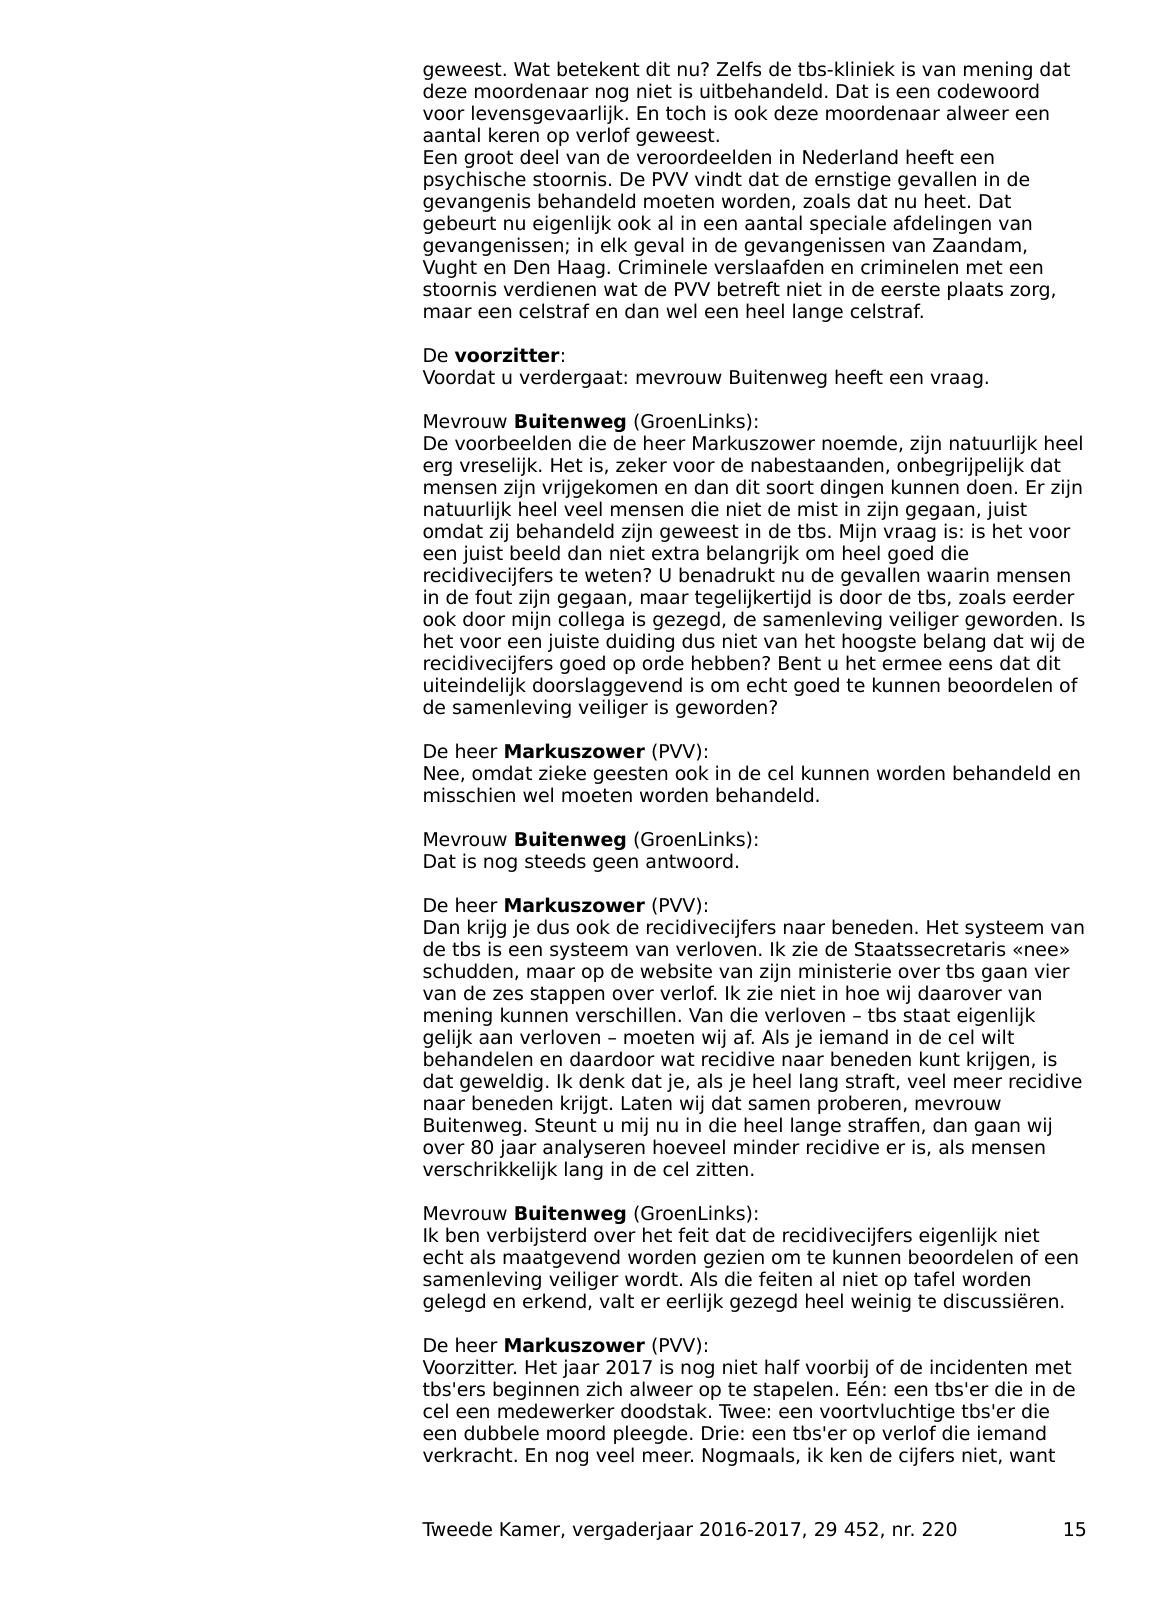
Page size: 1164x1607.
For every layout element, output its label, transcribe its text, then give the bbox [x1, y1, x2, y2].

text Nee, omdat zieke geesten ook in de cel kunnen worden behandeld en misschien wel moeten worden behandeld. [422, 763, 1087, 807]
text Dan krijg je dus ook de recidivecijfers naar beneden. Het systeem van de tbs is een systeem van verloven. Ik zie de Staatssecretaris «nee» schudden, maar op de website van zijn ministerie over tbs gaan vier van de zes stappen over verlof. Ik zie niet in hoe wij daarover van mening kunnen verschillen. Van die verloven – tbs staat eigenlijk gelijk aan verloven – moeten wij af. Als je iemand in de cel wilt behandelen en daardoor wat recidive naar beneden kunt krijgen, is dat geweldig. Ik denk dat je, als je heel lang straft, veel meer recidive naar beneden krijgt. Laten wij dat samen proberen, mevrouw Buitenweg. Steunt u mij nu in die heel lange straffen, dan gaan wij over 80 jaar analyseren hoeveel minder recidive er is, als mensen verschrikkelijk lang in de cel zitten. [422, 917, 1087, 1181]
text Voordat u verdergaat: mevrouw Buitenweg heeft een vraag. [422, 367, 1087, 389]
text De heer Markuszower (PVV): [422, 741, 1087, 763]
text De voorbeelden die de heer Markuszower noemde, zijn natuurlijk heel erg vreselijk. Het is, zeker voor de nabestaanden, onbegrijpelijk dat mensen zijn vrijgekomen en dan dit soort dingen kunnen doen. Er zijn natuurlijk heel veel mensen die niet de mist in zijn gegaan, juist omdat zij behandeld zijn geweest in de tbs. Mijn vraag is: is het voor een juist beeld dan niet extra belangrijk om heel goed die recidivecijfers te weten? U benadrukt nu de gevallen waarin mensen in de fout zijn gegaan, maar tegelijkertijd is door de tbs, zoals eerder ook door mijn collega is gezegd, de samenleving veiliger geworden. Is het voor een juiste duiding dus niet van het hoogste belang dat wij de recidivecijfers goed op orde hebben? Bent u het ermee eens dat dit uiteindelijk doorslaggevend is om echt goed te kunnen beoordelen of de samenleving veiliger is geworden? [422, 433, 1087, 719]
text geweest. Wat betekent dit nu? Zelfs de tbs-kliniek is van mening dat deze moordenaar nog niet is uitbehandeld. Dat is een codewoord voor levensgevaarlijk. En toch is ook deze moordenaar alweer een aantal keren op verlof geweest. [422, 59, 1087, 147]
text Ik ben verbijsterd over het feit dat de recidivecijfers eigenlijk niet echt als maatgevend worden gezien om te kunnen beoordelen of een samenleving veiliger wordt. Als die feiten al niet op tafel worden gelegd en erkend, valt er eerlijk gezegd heel weinig te discussiëren. [422, 1225, 1087, 1313]
text Een groot deel van de veroordeelden in Nederland heeft een psychische stoornis. De PVV vindt dat de ernstige gevallen in de gevangenis behandeld moeten worden, zoals dat nu heet. Dat gebeurt nu eigenlijk ook al in een aantal speciale afdelingen van gevangenissen; in elk geval in de gevangenissen van Zaandam, Vught en Den Haag. Criminele verslaafden en criminelen met een stoornis verdienen wat de PVV betreft niet in de eerste plaats zorg, maar een celstraf en dan wel een heel lange celstraf. [422, 147, 1087, 323]
text De voorzitter: [422, 345, 1087, 367]
text Mevrouw Buitenweg (GroenLinks): [422, 829, 1087, 851]
text Voorzitter. Het jaar 2017 is nog niet half voorbij of de incidenten met tbs'ers beginnen zich alweer op te stapelen. Eén: een tbs'er die in de cel een medewerker doodstak. Twee: een voortvluchtige tbs'er die een dubbele moord pleegde. Drie: een tbs'er op verlof die iemand verkracht. En nog veel meer. Nogmaals, ik ken de cijfers niet, want [422, 1357, 1087, 1467]
text Mevrouw Buitenweg (GroenLinks): [422, 1203, 1087, 1225]
text De heer Markuszower (PVV): [422, 1335, 1087, 1357]
text Mevrouw Buitenweg (GroenLinks): [422, 411, 1087, 433]
text Dat is nog steeds geen antwoord. [422, 851, 1087, 873]
text De heer Markuszower (PVV): [422, 895, 1087, 917]
